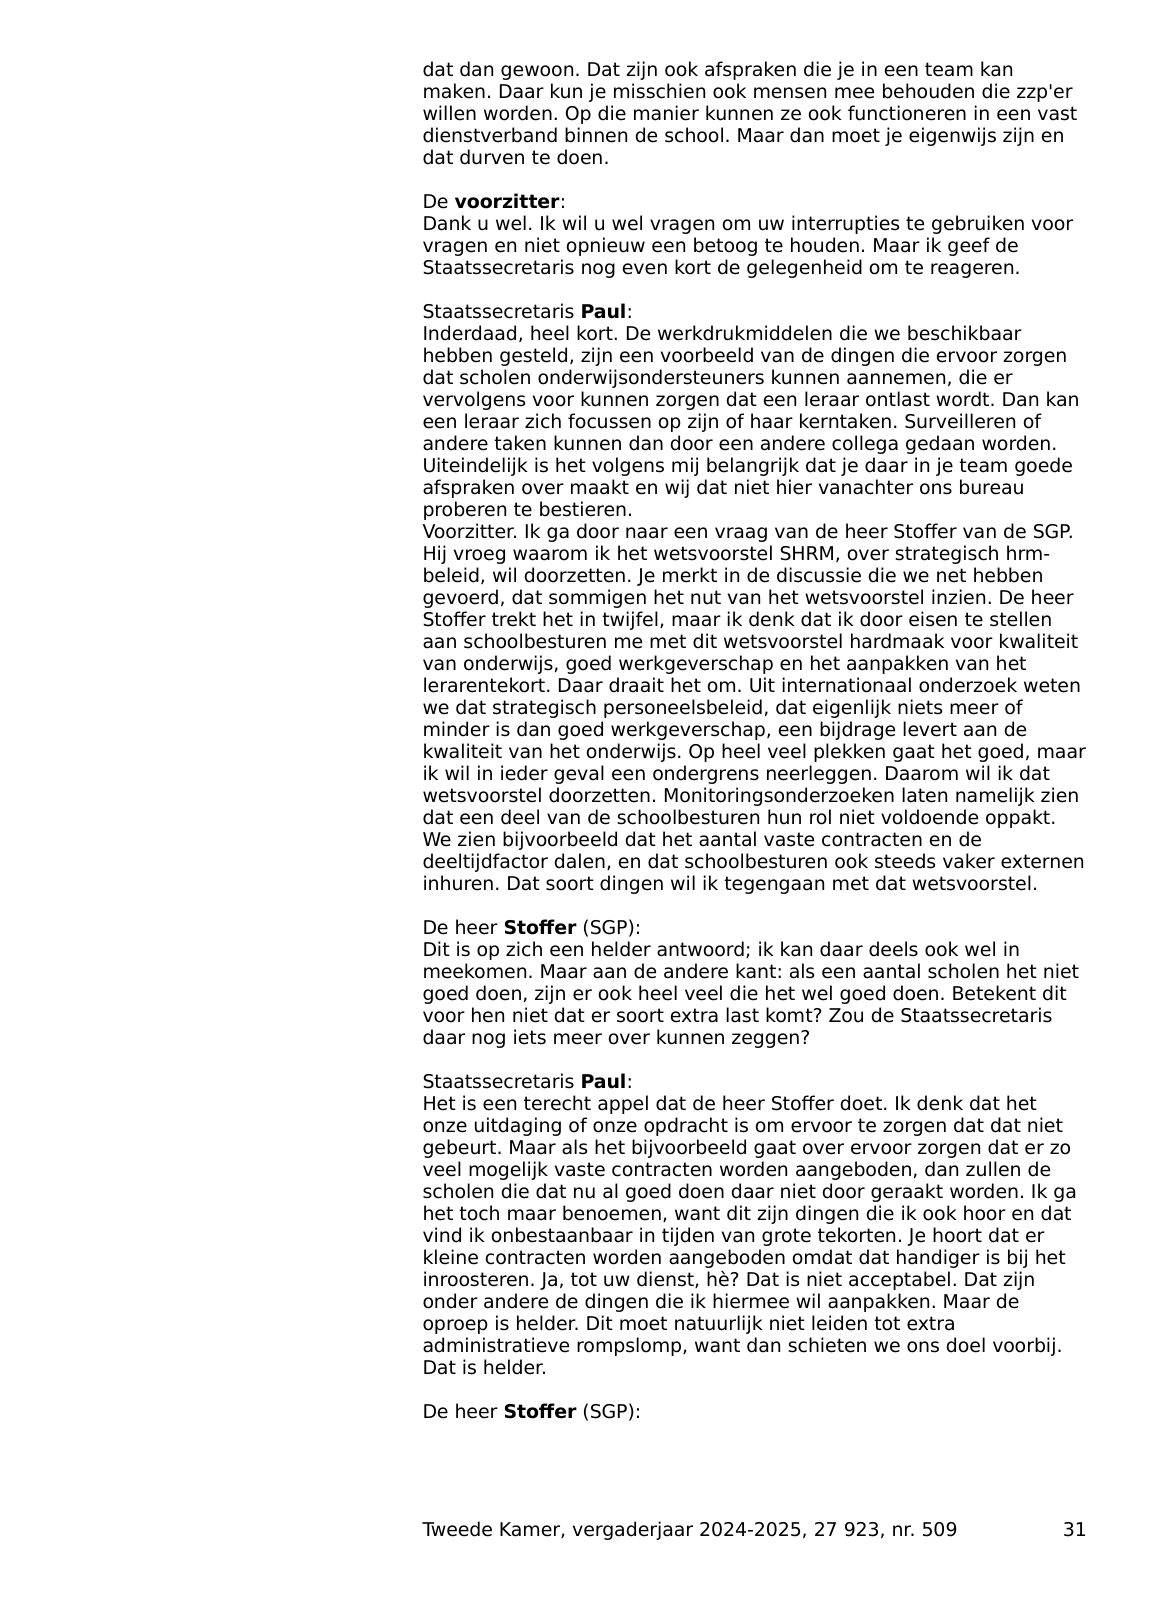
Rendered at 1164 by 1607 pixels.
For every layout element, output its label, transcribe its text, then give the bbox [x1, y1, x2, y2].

text Dank u wel. Ik wil u wel vragen om uw interrupties te gebruiken voor vragen en niet opnieuw een betoog te houden. Maar ik geef de Staatssecretaris nog even kort de gelegenheid om te reageren. [422, 213, 1087, 279]
text De voorzitter: [422, 191, 1087, 213]
text Het is een terecht appel dat de heer Stoffer doet. Ik denk dat het onze uitdaging of onze opdracht is om ervoor te zorgen dat dat niet gebeurt. Maar als het bijvoorbeeld gaat over ervoor zorgen dat er zo veel mogelijk vaste contracten worden aangeboden, dan zullen de scholen die dat nu al goed doen daar niet door geraakt worden. Ik ga het toch maar benoemen, want dit zijn dingen die ik ook hoor en dat vind ik onbestaanbaar in tijden van grote tekorten. Je hoort dat er kleine contracten worden aangeboden omdat dat handiger is bij het inroosteren. Ja, tot uw dienst, hè? Dat is niet acceptabel. Dat zijn onder andere de dingen die ik hiermee wil aanpakken. Maar de oproep is helder. Dit moet natuurlijk niet leiden tot extra administratieve rompslomp, want dan schieten we ons doel voorbij. Dat is helder. [422, 1093, 1087, 1379]
text De heer Stoffer (SGP): [422, 1401, 1087, 1423]
text Staatssecretaris Paul: [422, 1071, 1087, 1093]
text Inderdaad, heel kort. De werkdrukmiddelen die we beschikbaar hebben gesteld, zijn een voorbeeld van de dingen die ervoor zorgen dat scholen onderwijsondersteuners kunnen aannemen, die er vervolgens voor kunnen zorgen dat een leraar ontlast wordt. Dan kan een leraar zich focussen op zijn of haar kerntaken. Surveilleren of andere taken kunnen dan door een andere collega gedaan worden. Uiteindelijk is het volgens mij belangrijk dat je daar in je team goede afspraken over maakt en wij dat niet hier vanachter ons bureau proberen te bestieren. [422, 323, 1087, 521]
text dat dan gewoon. Dat zijn ook afspraken die je in een team kan maken. Daar kun je misschien ook mensen mee behouden die zzp'er willen worden. Op die manier kunnen ze ook functioneren in een vast dienstverband binnen de school. Maar dan moet je eigenwijs zijn en dat durven te doen. [422, 59, 1087, 169]
text De heer Stoffer (SGP): [422, 917, 1087, 939]
text Staatssecretaris Paul: [422, 301, 1087, 323]
text Dit is op zich een helder antwoord; ik kan daar deels ook wel in meekomen. Maar aan de andere kant: als een aantal scholen het niet goed doen, zijn er ook heel veel die het wel goed doen. Betekent dit voor hen niet dat er soort extra last komt? Zou de Staatssecretaris daar nog iets meer over kunnen zeggen? [422, 939, 1087, 1049]
text Voorzitter. Ik ga door naar een vraag van de heer Stoffer van de SGP. Hij vroeg waarom ik het wetsvoorstel SHRM, over strategisch hrm-beleid, wil doorzetten. Je merkt in de discussie die we net hebben gevoerd, dat sommigen het nut van het wetsvoorstel inzien. De heer Stoffer trekt het in twijfel, maar ik denk dat ik door eisen te stellen aan schoolbesturen me met dit wetsvoorstel hardmaak voor kwaliteit van onderwijs, goed werkgeverschap en het aanpakken van het lerarentekort. Daar draait het om. Uit internationaal onderzoek weten we dat strategisch personeelsbeleid, dat eigenlijk niets meer of minder is dan goed werkgeverschap, een bijdrage levert aan de kwaliteit van het onderwijs. Op heel veel plekken gaat het goed, maar ik wil in ieder geval een ondergrens neerleggen. Daarom wil ik dat wetsvoorstel doorzetten. Monitoringsonderzoeken laten namelijk zien dat een deel van de schoolbesturen hun rol niet voldoende oppakt. We zien bijvoorbeeld dat het aantal vaste contracten en de deeltijdfactor dalen, en dat schoolbesturen ook steeds vaker externen inhuren. Dat soort dingen wil ik tegengaan met dat wetsvoorstel. [422, 521, 1087, 895]
